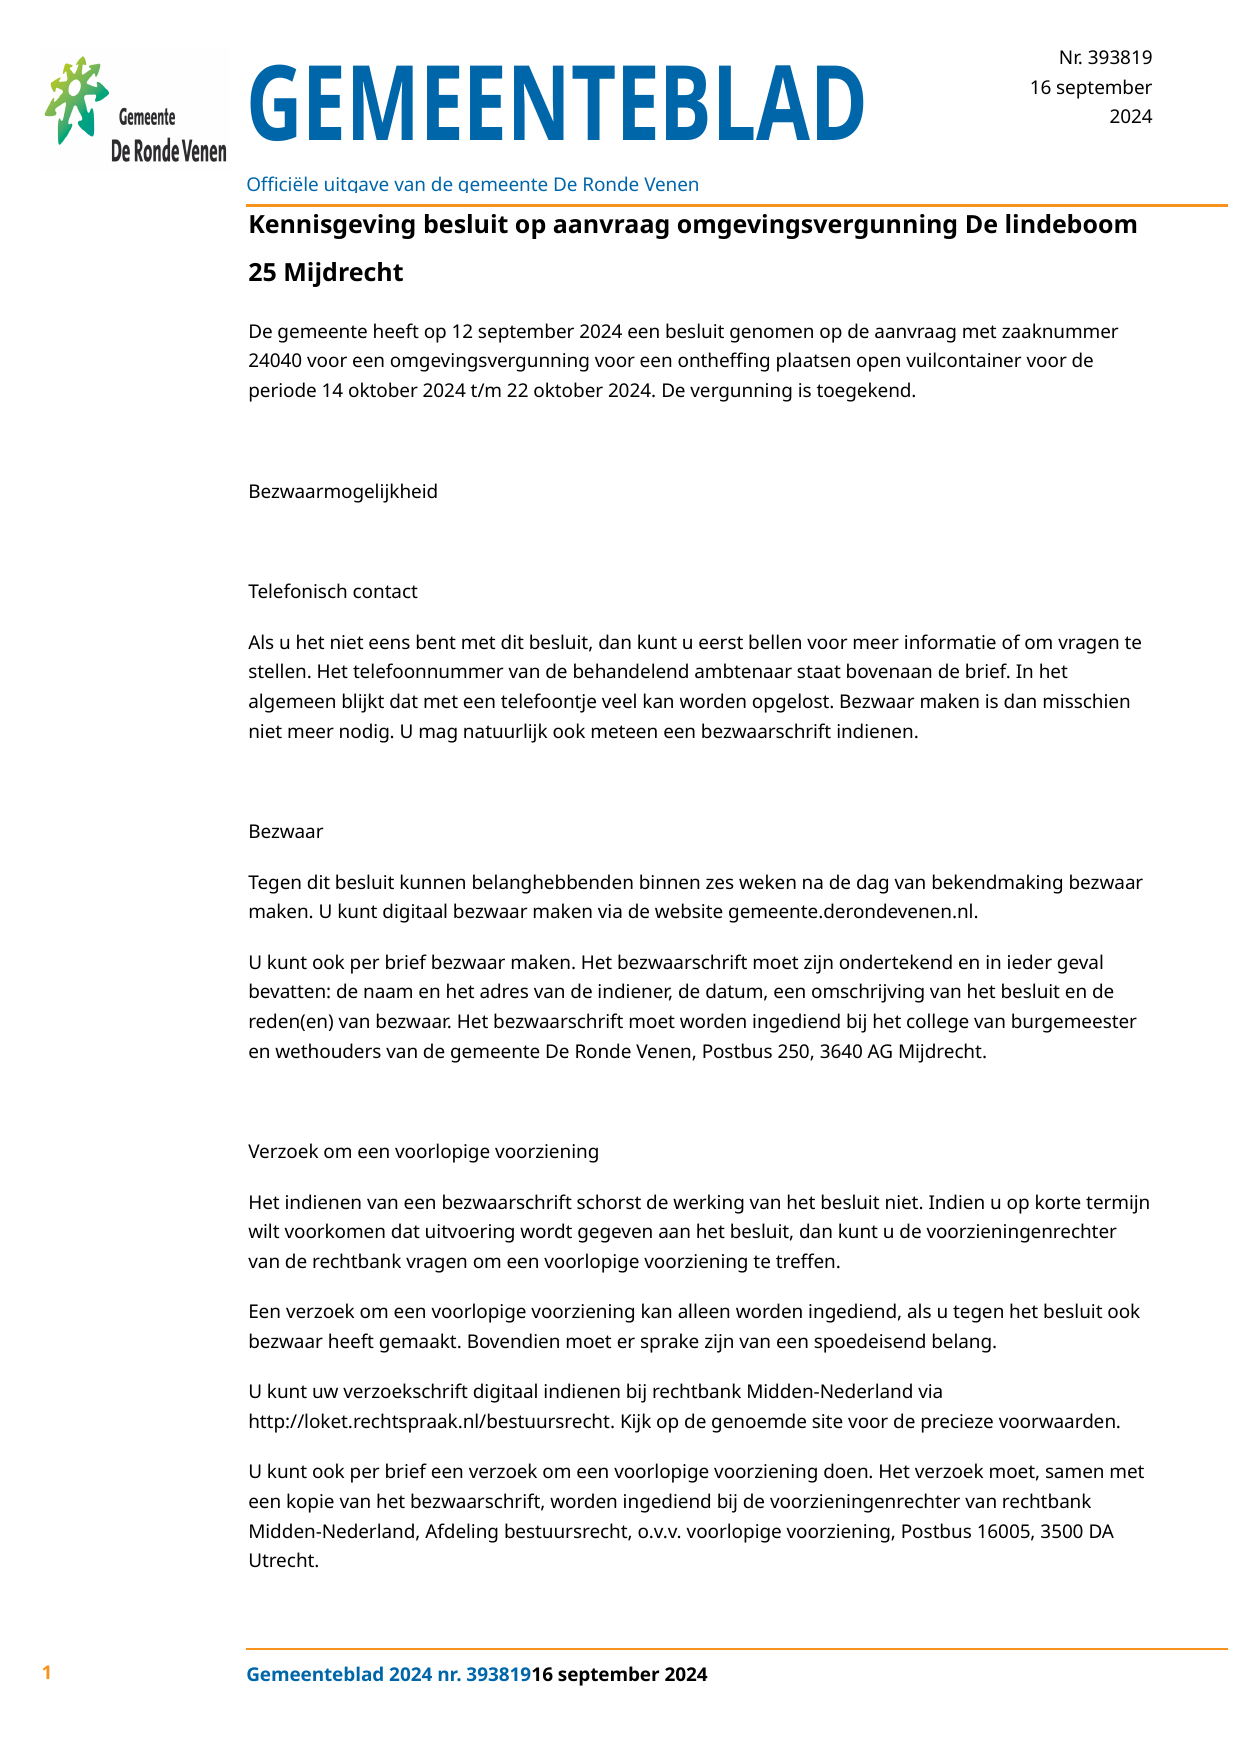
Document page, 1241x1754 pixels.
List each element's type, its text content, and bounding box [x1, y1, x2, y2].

text De gemeente heeft op 12 september 2024 een besluit genomen op de aanvraag met zaaknummer 24040 voor een omgevingsvergunning voor een ontheffing plaatsen open vuilcontainer voor de periode 14 oktober 2024 t/m 22 oktober 2024. De vergunning is toegekend. [248, 318, 1152, 403]
text Verzoek om een voorlopige voorziening [248, 1139, 1152, 1164]
text U kunt ook per brief bezwaar maken. Het bezwaarschrift moet zijn ondertekend en in ieder geval bevatten: de naam en het adres van de indiener, de datum, een omschrijving van het besluit en de reden(en) van bezwaar. Het bezwaarschrift moet worden ingediend bij het college van burgemeester en wethouders van de gemeente De Ronde Venen, Postbus 250, 3640 AG Mijdrecht. [248, 949, 1152, 1064]
text U kunt uw verzoekschrift digitaal indienen bij rechtbank Midden-Nederland via http://loket.rechtspraak.nl/bestuursrecht. Kijk op de genoemde site voor de precieze voorwaarden. [248, 1379, 1152, 1434]
text Kennisgeving besluit op aanvraag omgevingsvergunning De lindeboom 25 Mijdrecht [248, 207, 1152, 288]
picture [41, 47, 231, 172]
text Als u het niet eens bent met dit besluit, dan kunt u eerst bellen voor meer informatie of om vragen te stellen. Het telefoonnummer van de behandelend ambtenaar staat bovenaan de brief. In het algemeen blijkt dat met een telefoontje veel kan worden opgelost. Bezwaar maken is dan misschien niet meer nodig. U mag natuurlijk ook meteen een bezwaarschrift indienen. [248, 629, 1152, 744]
text Een verzoek om een voorlopige voorziening kan alleen worden ingediend, als u tegen het besluit ook bezwaar heeft gemaakt. Bovendien moet er sprake zijn van een spoedeisend belang. [248, 1299, 1152, 1354]
text U kunt ook per brief een verzoek om een voorlopige voorziening doen. Het verzoek moet, samen met een kopie van het bezwaarschrift, worden ingediend bij de voorzieningenrechter van rechtbank Midden-Nederland, Afdeling bestuursrecht, o.v.v. voorlopige voorziening, Postbus 16005, 3500 DA Utrecht. [248, 1459, 1152, 1573]
text Het indienen van een bezwaarschrift schorst de werking van het besluit niet. Indien u op korte termijn wilt voorkomen dat uitvoering wordt gegeven aan het besluit, dan kunt u de voorzieningenrechter van de rechtbank vragen om een voorlopige voorziening te treffen. [248, 1189, 1152, 1274]
text Tegen dit besluit kunnen belanghebbenden binnen zes weken na de dag van bekendmaking bezwaar maken. U kunt digitaal bezwaar maken via de website gemeente.derondevenen.nl. [248, 869, 1152, 924]
text Telefonisch contact [248, 579, 1152, 604]
text Bezwaar [248, 819, 1152, 844]
text Bezwaarmogelijkheid [248, 478, 1152, 504]
